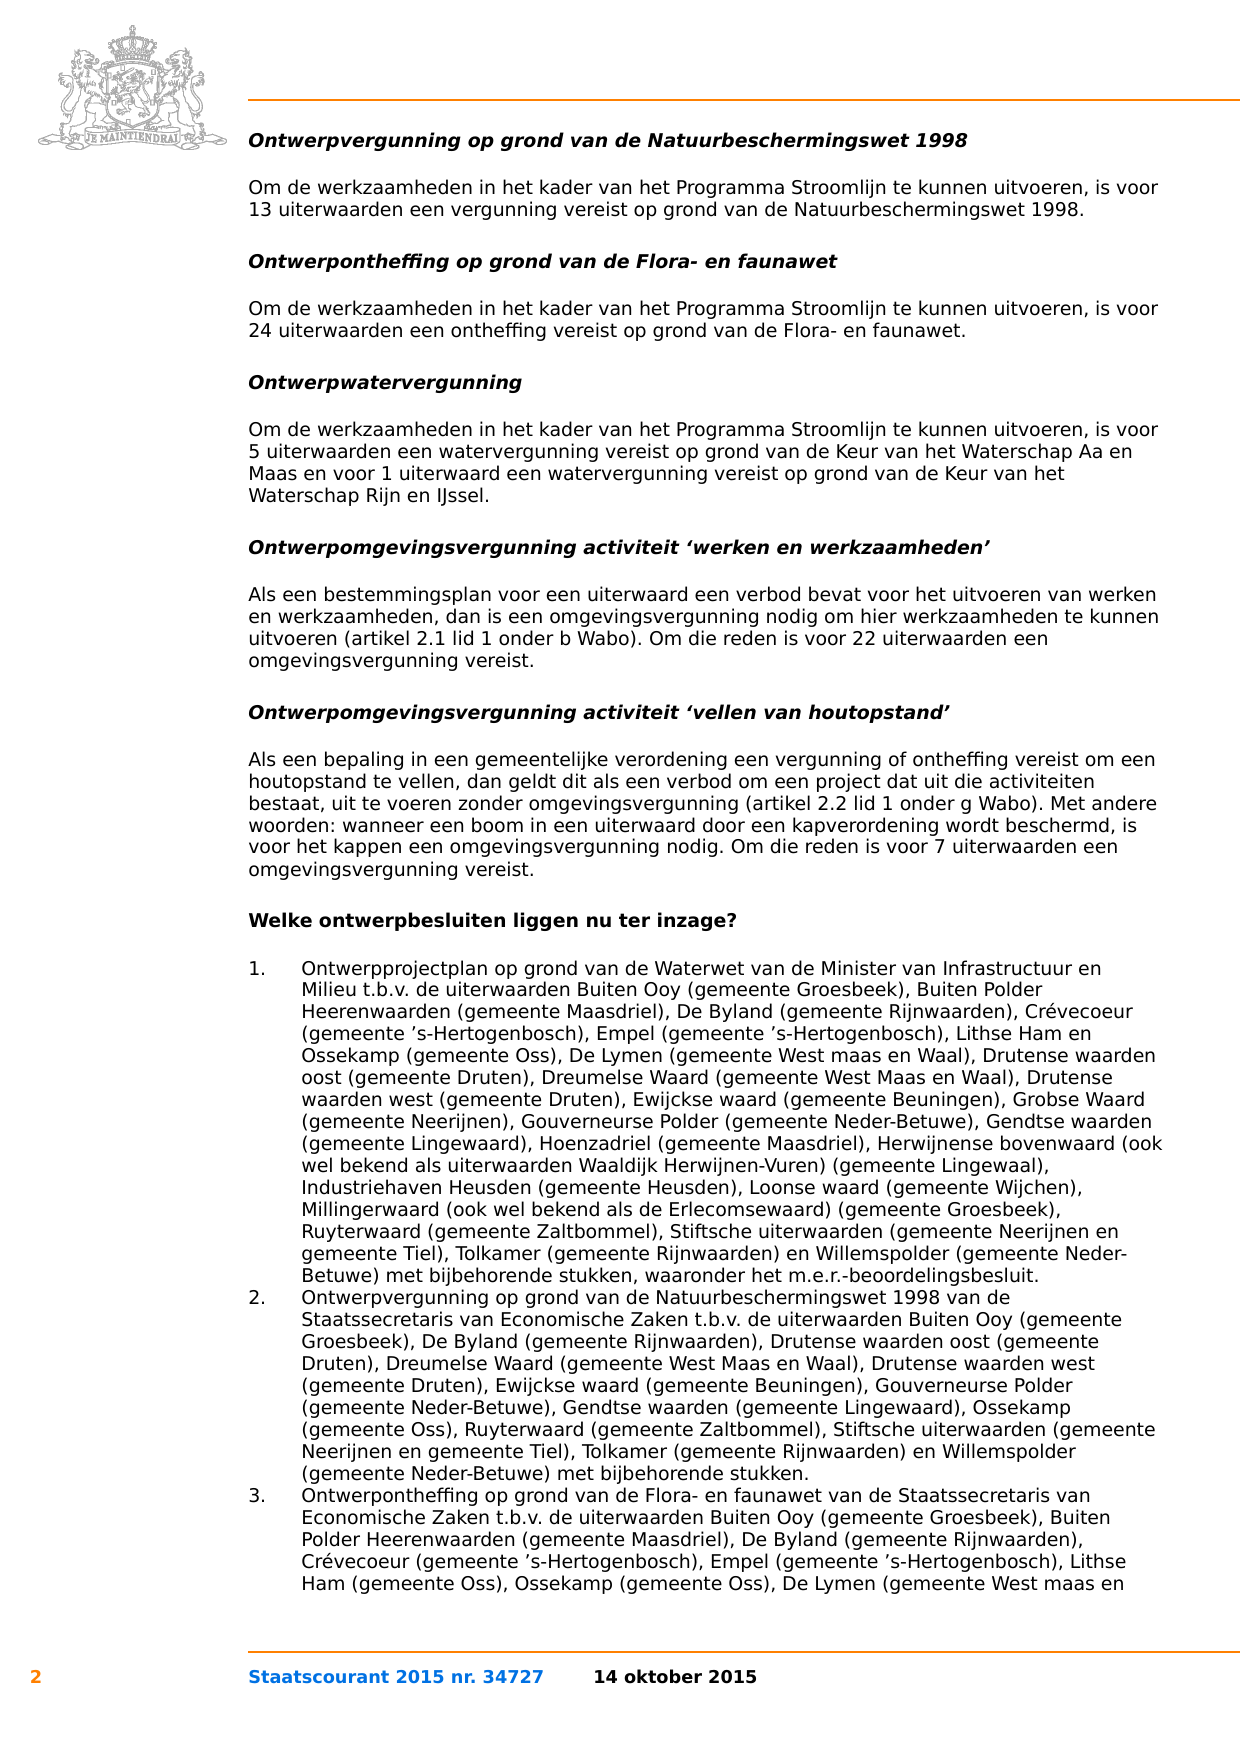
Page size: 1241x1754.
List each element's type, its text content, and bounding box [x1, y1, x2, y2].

text 3. Ontwerpontheffing op grond van de Flora- en faunawet van de Staatssecretaris van Economische Zaken t.b.v. de uiterwaarden Buiten Ooy (gemeente Groesbeek), Buiten Polder Heerenwaarden (gemeente Maasdriel), De Byland (gemeente Rijnwaarden), Crévecoeur (gemeente ’s-Hertogenbosch), Empel (gemeente ’s-Hertogenbosch), Lithse Ham (gemeente Oss), Ossekamp (gemeente Oss), De Lymen (gemeente West maas en [248, 1485, 1163, 1595]
text Als een bepaling in een gemeentelijke verordening een vergunning of ontheffing vereist om een houtopstand te vellen, dan geldt dit als een verbod om een project dat uit die activiteiten bestaat, uit te voeren zonder omgevingsvergunning (artikel 2.2 lid 1 onder g Wabo). Met andere woorden: wanneer een boom in een uiterwaard door een kapverordening wordt beschermd, is voor het kappen een omgevingsvergunning nodig. Om die reden is voor 7 uiterwaarden een omgevingsvergunning vereist. [248, 748, 1163, 880]
subtitle Ontwerpontheffing op grond van de Flora- en faunawet [248, 251, 1163, 273]
text Om de werkzaamheden in het kader van het Programma Stroomlijn te kunnen uitvoeren, is voor 13 uiterwaarden een vergunning vereist op grond van de Natuurbeschermingswet 1998. [248, 177, 1163, 221]
subtitle Welke ontwerpbesluiten liggen nu ter inzage? [248, 910, 1163, 932]
subtitle Ontwerpomgevingsvergunning activiteit ‘werken en werkzaamheden’ [248, 537, 1163, 559]
text Om de werkzaamheden in het kader van het Programma Stroomlijn te kunnen uitvoeren, is voor 24 uiterwaarden een ontheffing vereist op grond van de Flora- en faunawet. [248, 298, 1163, 342]
text 1. Ontwerpprojectplan op grond van de Waterwet van de Minister van Infrastructuur en Milieu t.b.v. de uiterwaarden Buiten Ooy (gemeente Groesbeek), Buiten Polder Heerenwaarden (gemeente Maasdriel), De Byland (gemeente Rijnwaarden), Crévecoeur (gemeente ’s-Hertogenbosch), Empel (gemeente ’s-Hertogenbosch), Lithse Ham en Ossekamp (gemeente Oss), De Lymen (gemeente West maas en Waal), Drutense waarden oost (gemeente Druten), Dreumelse Waard (gemeente West Maas en Waal), Drutense waarden west (gemeente Druten), Ewijckse waard (gemeente Beuningen), Grobse Waard (gemeente Neerijnen), Gouverneurse Polder (gemeente Neder-Betuwe), Gendtse waarden (gemeente Lingewaard), Hoenzadriel (gemeente Maasdriel), Herwijnense bovenwaard (ook wel bekend als uiterwaarden Waaldijk Herwijnen-Vuren) (gemeente Lingewaal), Industriehaven Heusden (gemeente Heusden), Loonse waard (gemeente Wijchen), Millingerwaard (ook wel bekend als de Erlecomsewaard) (gemeente Groesbeek), Ruyterwaard (gemeente Zaltbommel), Stiftsche uiterwaarden (gemeente Neerijnen en gemeente Tiel), Tolkamer (gemeente Rijnwaarden) en Willemspolder (gemeente Neder-Betuwe) met bijbehorende stukken, waaronder het m.e.r.-beoordelingsbesluit. [248, 957, 1163, 1287]
subtitle Ontwerpwatervergunning [248, 372, 1163, 394]
subtitle Ontwerpomgevingsvergunning activiteit ‘vellen van houtopstand’ [248, 702, 1163, 723]
text 2. Ontwerpvergunning op grond van de Natuurbeschermingswet 1998 van de Staatssecretaris van Economische Zaken t.b.v. de uiterwaarden Buiten Ooy (gemeente Groesbeek), De Byland (gemeente Rijnwaarden), Drutense waarden oost (gemeente Druten), Dreumelse Waard (gemeente West Maas en Waal), Drutense waarden west (gemeente Druten), Ewijckse waard (gemeente Beuningen), Gouverneurse Polder (gemeente Neder-Betuwe), Gendtse waarden (gemeente Lingewaard), Ossekamp (gemeente Oss), Ruyterwaard (gemeente Zaltbommel), Stiftsche uiterwaarden (gemeente Neerijnen en gemeente Tiel), Tolkamer (gemeente Rijnwaarden) en Willemspolder (gemeente Neder-Betuwe) met bijbehorende stukken. [248, 1287, 1163, 1485]
text Als een bestemmingsplan voor een uiterwaard een verbod bevat voor het uitvoeren van werken en werkzaamheden, dan is een omgevingsvergunning nodig om hier werkzaamheden te kunnen uitvoeren (artikel 2.1 lid 1 onder b Wabo). Om die reden is voor 22 uiterwaarden een omgevingsvergunning vereist. [248, 584, 1163, 672]
text Om de werkzaamheden in het kader van het Programma Stroomlijn te kunnen uitvoeren, is voor 5 uiterwaarden een watervergunning vereist op grond van de Keur van het Waterschap Aa en Maas en voor 1 uiterwaard een watervergunning vereist op grond van de Keur van het Waterschap Rijn en IJssel. [248, 419, 1163, 507]
subtitle Ontwerpvergunning op grond van de Natuurbeschermingswet 1998 [248, 130, 1163, 152]
picture [38, 25, 227, 150]
